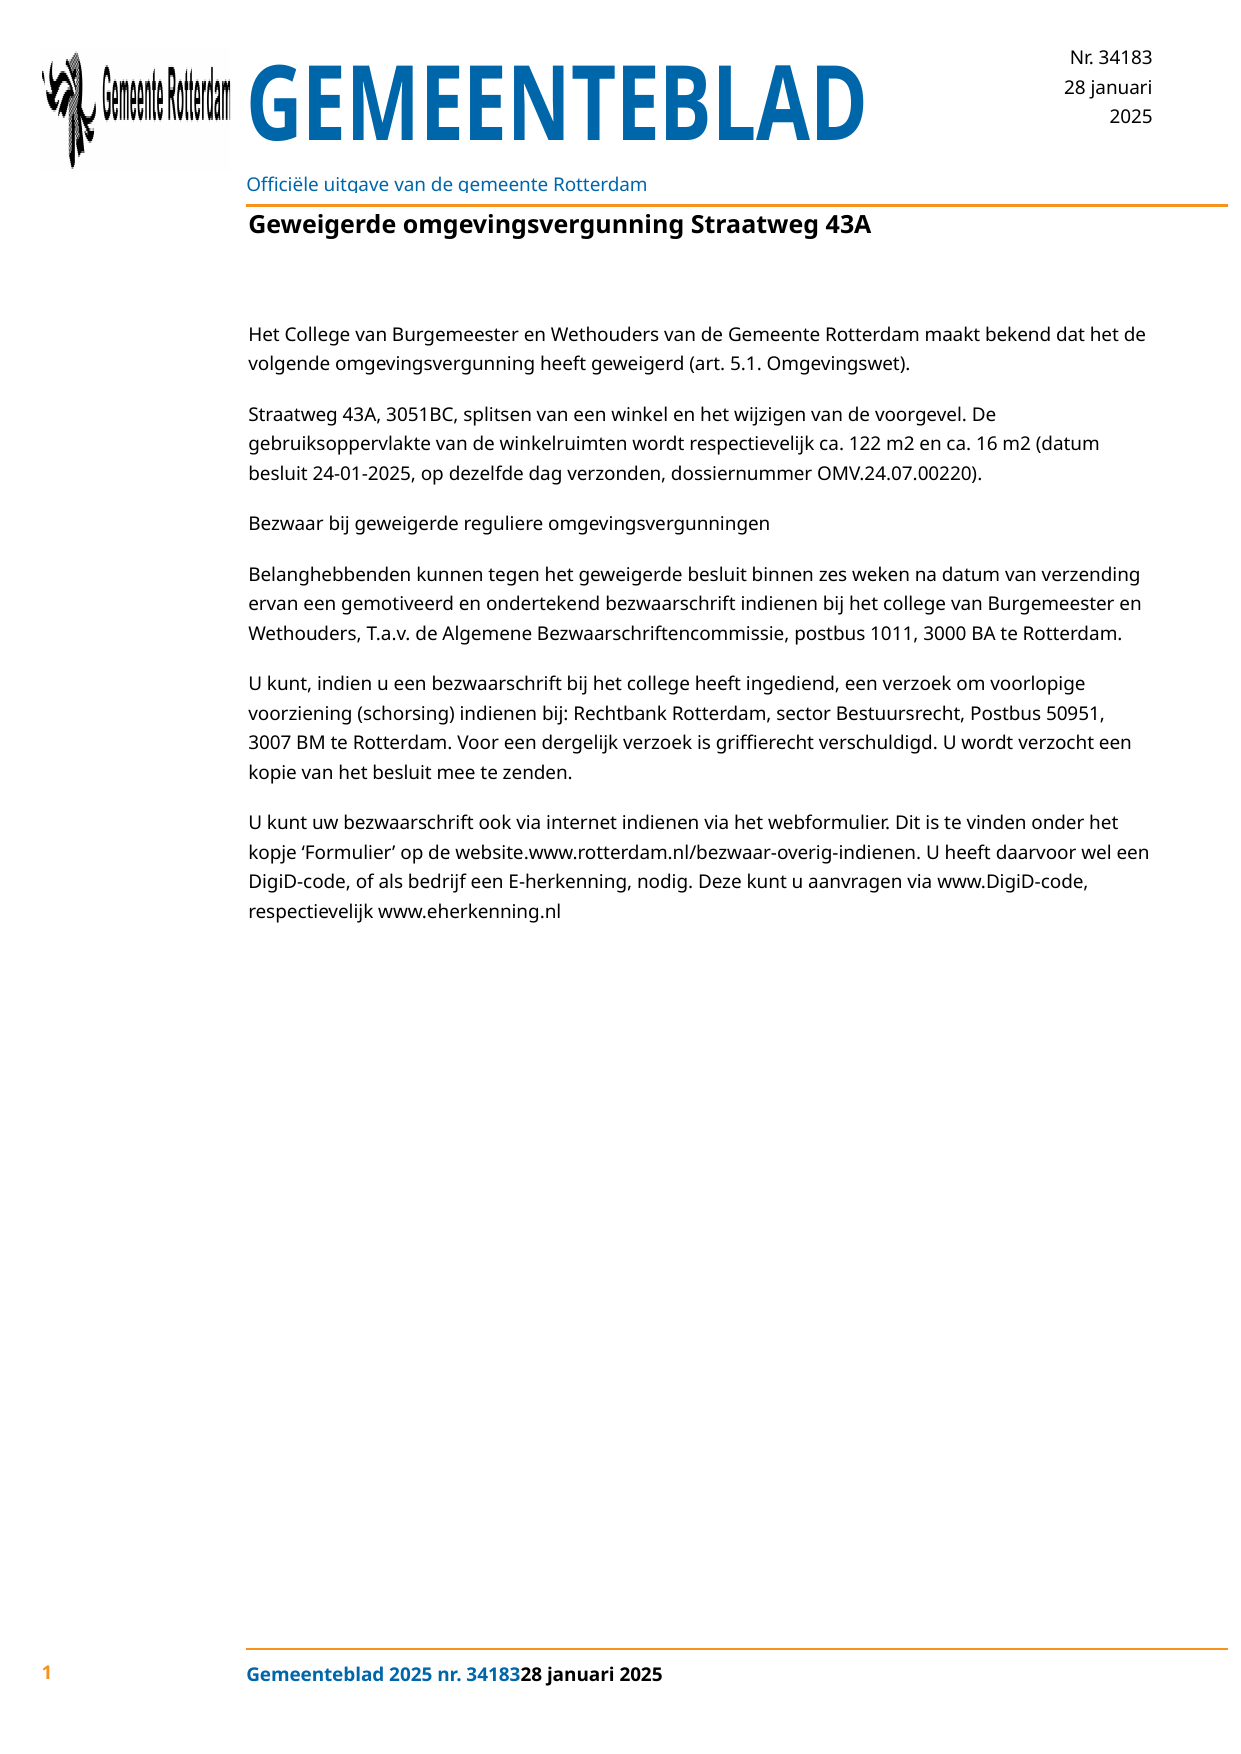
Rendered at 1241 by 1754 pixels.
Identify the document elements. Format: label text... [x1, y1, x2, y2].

text Bezwaar bij geweigerde reguliere omgevingsvergunningen [248, 510, 1152, 536]
text U kunt, indien u een bezwaarschrift bij het college heeft ingediend, een verzoek om voorlopige voorziening (schorsing) indienen bij: Rechtbank Rotterdam, sector Bestuursrecht, Postbus 50951, 3007 BM te Rotterdam. Voor een dergelijk verzoek is griffierecht verschuldigd. U wordt verzocht een kopie van het besluit mee te zenden. [248, 670, 1152, 785]
text Het College van Burgemeester en Wethouders van de Gemeente Rotterdam maakt bekend dat het de volgende omgevingsvergunning heeft geweigerd (art. 5.1. Omgevingswet). [248, 321, 1152, 376]
text Geweigerde omgevingsvergunning Straatweg 43A [248, 207, 1152, 241]
text Belanghebbenden kunnen tegen het geweigerde besluit binnen zes weken na datum van verzending ervan een gemotiveerd en ondertekend bezwaarschrift indienen bij het college van Burgemeester en Wethouders, T.a.v. de Algemene Bezwaarschriftencommissie, postbus 1011, 3000 BA te Rotterdam. [248, 561, 1152, 646]
picture [41, 47, 231, 172]
text Straatweg 43A, 3051BC, splitsen van een winkel en het wijzigen van de voorgevel. De gebruiksoppervlakte van de winkelruimten wordt respectievelijk ca. 122 m2 en ca. 16 m2 (datum besluit 24-01-2025, op dezelfde dag verzonden, dossiernummer OMV.24.07.00220). [248, 401, 1152, 486]
text U kunt uw bezwaarschrift ook via internet indienen via het webformulier. Dit is te vinden onder het kopje ‘Formulier’ op de website.www.rotterdam.nl/bezwaar-overig-indienen. U heeft daarvoor wel een DigiD-code, of als bedrijf een E-herkenning, nodig. Deze kunt u aanvragen via www.DigiD-code, respectievelijk www.eherkenning.nl [248, 809, 1152, 924]
